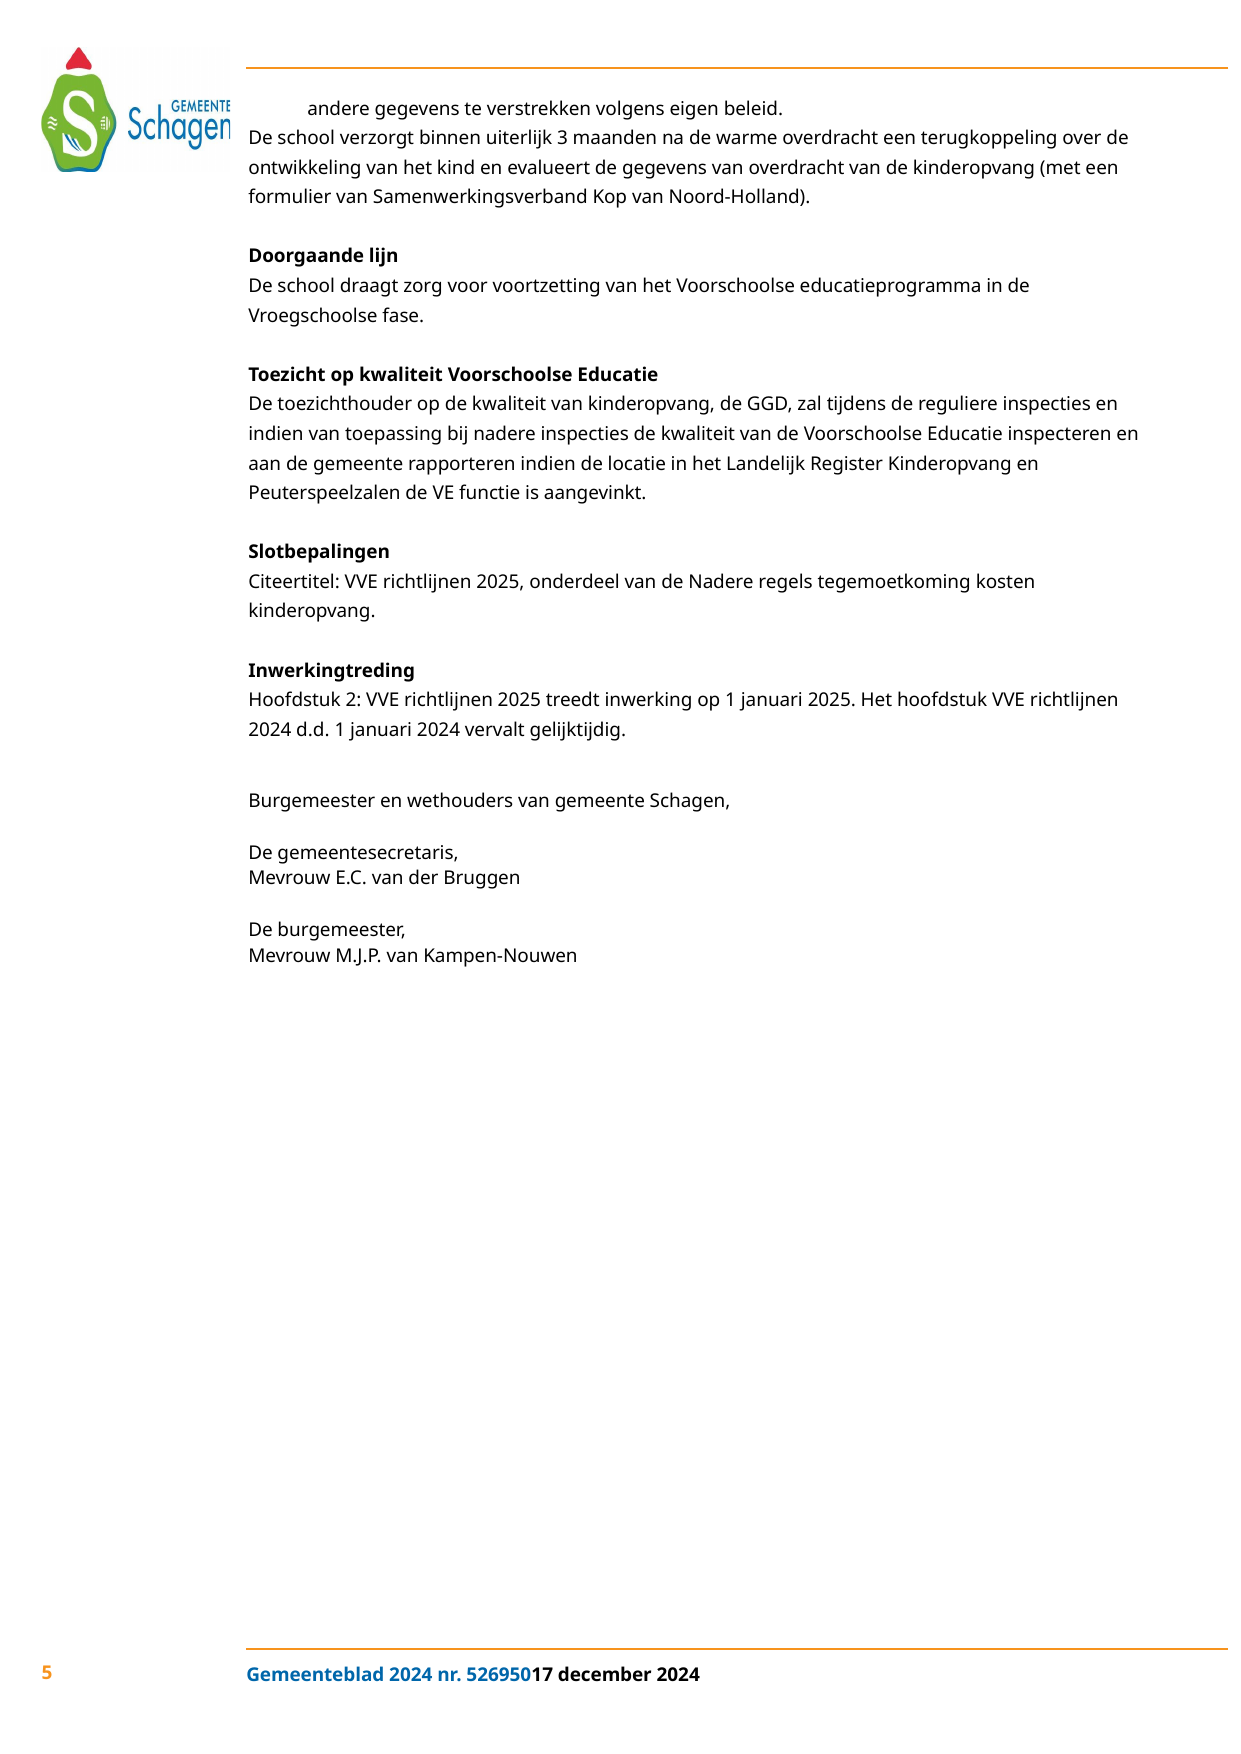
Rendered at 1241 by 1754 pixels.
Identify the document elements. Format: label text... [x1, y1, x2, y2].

text Hoofdstuk 2: VVE richtlijnen 2025 treedt inwerking op 1 januari 2025. Het hoofdstuk VVE richtlijnen 2024 d.d. 1 januari 2024 vervalt gelijktijdig. [248, 686, 1152, 742]
text Inwerkingtreding [248, 657, 1152, 683]
text Slotbepalingen [248, 538, 1152, 564]
text De burgemeester, [248, 916, 1152, 942]
text De toezichthouder op de kwaliteit van kinderopvang, de GGD, zal tijdens de reguliere inspecties en indien van toepassing bij nadere inspecties de kwaliteit van de Voorschoolse Educatie inspecteren en aan de gemeente rapporteren indien de locatie in het Landelijk Register Kinderopvang en Peuterspeelzalen de VE functie is aangevinkt. [248, 391, 1152, 505]
picture [41, 47, 231, 172]
list andere gegevens te verstrekken volgens eigen beleid. [248, 95, 1152, 121]
text Mevrouw E.C. van der Bruggen [248, 864, 1152, 890]
text Burgemeester en wethouders van gemeente Schagen, [248, 787, 1152, 813]
text De school verzorgt binnen uiterlijk 3 maanden na de warme overdracht een terugkoppeling over de ontwikkeling van het kind en evalueert de gegevens van overdracht van de kinderopvang (met een formulier van Samenwerkingsverband Kop van Noord-Holland). [248, 124, 1152, 209]
text Doorgaande lijn [248, 243, 1152, 268]
text Citeertitel: VVE richtlijnen 2025, onderdeel van de Nadere regels tegemoetkoming kosten kinderopvang. [248, 568, 1152, 623]
text De school draagt zorg voor voortzetting van het Voorschoolse educatieprogramma in de Vroegschoolse fase. [248, 272, 1152, 328]
text De gemeentesecretaris, [248, 839, 1152, 864]
text Toezicht op kwaliteit Voorschoolse Educatie [248, 361, 1152, 387]
text Mevrouw M.J.P. van Kampen-Nouwen [248, 942, 1152, 967]
